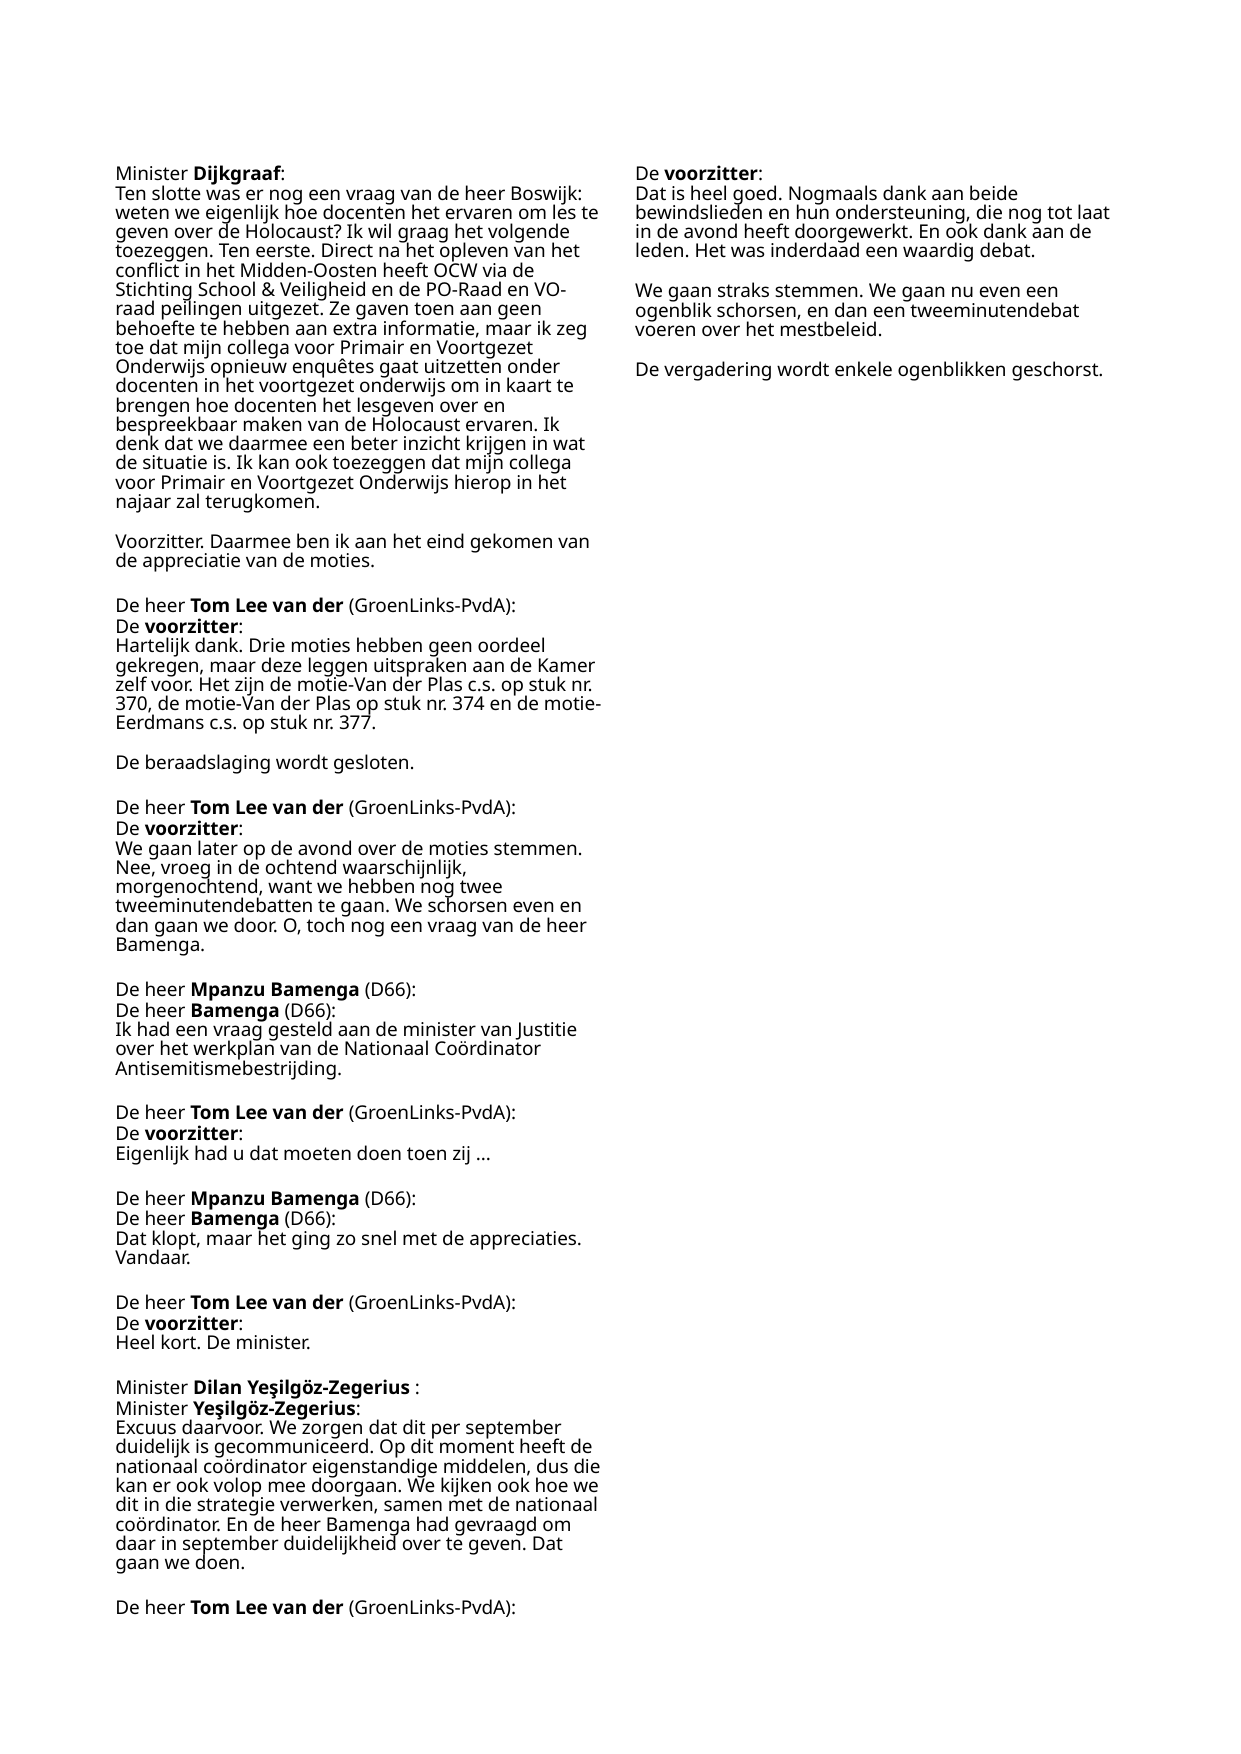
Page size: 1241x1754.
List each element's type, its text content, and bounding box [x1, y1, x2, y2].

text De heer Tom Lee van der (GroenLinks-PvdA): [115, 1594, 605, 1620]
text De voorzitter: [115, 820, 605, 839]
text De heer Tom Lee van der (GroenLinks-PvdA): [115, 1289, 605, 1315]
text De heer Mpanzu Bamenga (D66): [115, 1185, 605, 1210]
text De heer Bamenga (D66): [115, 1210, 605, 1230]
text Ik had een vraag gesteld aan de minister van Justitie over het werkplan van de Nationaal Coördinator Antisemitismebestrijding. [115, 1021, 605, 1079]
text Excuus daarvoor. We zorgen dat dit per september duidelijk is gecommuniceerd. Op dit moment heeft de nationaal coördinator eigenstandige middelen, dus die kan er ook volop mee doorgaan. We kijken ook hoe we dit in die strategie verwerken, samen met de nationaal coördinator. En de heer Bamenga had gevraagd om daar in september duidelijkheid over te geven. Dat gaan we doen. [115, 1419, 605, 1573]
text Minister Dilan Yeşilgöz-Zegerius : [115, 1374, 605, 1400]
text Minister Dijkgraaf: [115, 165, 605, 184]
text De voorzitter: [115, 618, 605, 637]
text Dat klopt, maar het ging zo snel met de appreciaties. Vandaar. [115, 1230, 605, 1268]
text De heer Bamenga (D66): [115, 1002, 605, 1021]
text De heer Tom Lee van der (GroenLinks-PvdA): [115, 794, 605, 820]
text De vergadering wordt enkele ogenblikken geschorst. [635, 361, 1125, 380]
text Heel kort. De minister. [115, 1334, 605, 1353]
text De voorzitter: [115, 1315, 605, 1334]
text De beraadslaging wordt gesloten. [115, 754, 605, 774]
text De voorzitter: [115, 1125, 605, 1144]
text Minister Yeşilgöz-Zegerius: [115, 1400, 605, 1419]
text De heer Mpanzu Bamenga (D66): [115, 976, 605, 1002]
text Dat is heel goed. Nogmaals dank aan beide bewindslieden en hun ondersteuning, die nog tot laat in de avond heeft doorgewerkt. En ook dank aan de leden. Het was inderdaad een waardig debat. [635, 184, 1125, 262]
text Hartelijk dank. Drie moties hebben geen oordeel gekregen, maar deze leggen uitspraken aan de Kamer zelf voor. Het zijn de motie-Van der Plas c.s. op stuk nr. 370, de motie-Van der Plas op stuk nr. 374 en de motie-Eerdmans c.s. op stuk nr. 377. [115, 637, 605, 734]
text Voorzitter. Daarmee ben ik aan het eind gekomen van de appreciatie van de moties. [115, 533, 605, 571]
text Eigenlijk had u dat moeten doen toen zij ... [115, 1144, 605, 1164]
text Ten slotte was er nog een vraag van de heer Boswijk: weten we eigenlijk hoe docenten het ervaren om les te geven over de Holocaust? Ik wil graag het volgende toezeggen. Ten eerste. Direct na het opleven van het conflict in het Midden-Oosten heeft OCW via de Stichting School & Veiligheid en de PO-Raad en VO-raad peilingen uitgezet. Ze gaven toen aan geen behoefte te hebben aan extra informatie, maar ik zeg toe dat mijn collega voor Primair en Voortgezet Onderwijs opnieuw enquêtes gaat uitzetten onder docenten in het voortgezet onderwijs om in kaart te brengen hoe docenten het lesgeven over en bespreekbaar maken van de Holocaust ervaren. Ik denk dat we daarmee een beter inzicht krijgen in wat de situatie is. Ik kan ook toezeggen dat mijn collega voor Primair en Voortgezet Onderwijs hierop in het najaar zal terugkomen. [115, 184, 605, 512]
text De heer Tom Lee van der (GroenLinks-PvdA): [115, 592, 605, 618]
text De voorzitter: [635, 165, 1125, 184]
text We gaan straks stemmen. We gaan nu even een ogenblik schorsen, en dan een tweeminutendebat voeren over het mestbeleid. [635, 282, 1125, 340]
text We gaan later op de avond over de moties stemmen. Nee, vroeg in de ochtend waarschijnlijk, morgenochtend, want we hebben nog twee tweeminutendebatten te gaan. We schorsen even en dan gaan we door. O, toch nog een vraag van de heer Bamenga. [115, 839, 605, 955]
text De heer Tom Lee van der (GroenLinks-PvdA): [115, 1099, 605, 1125]
